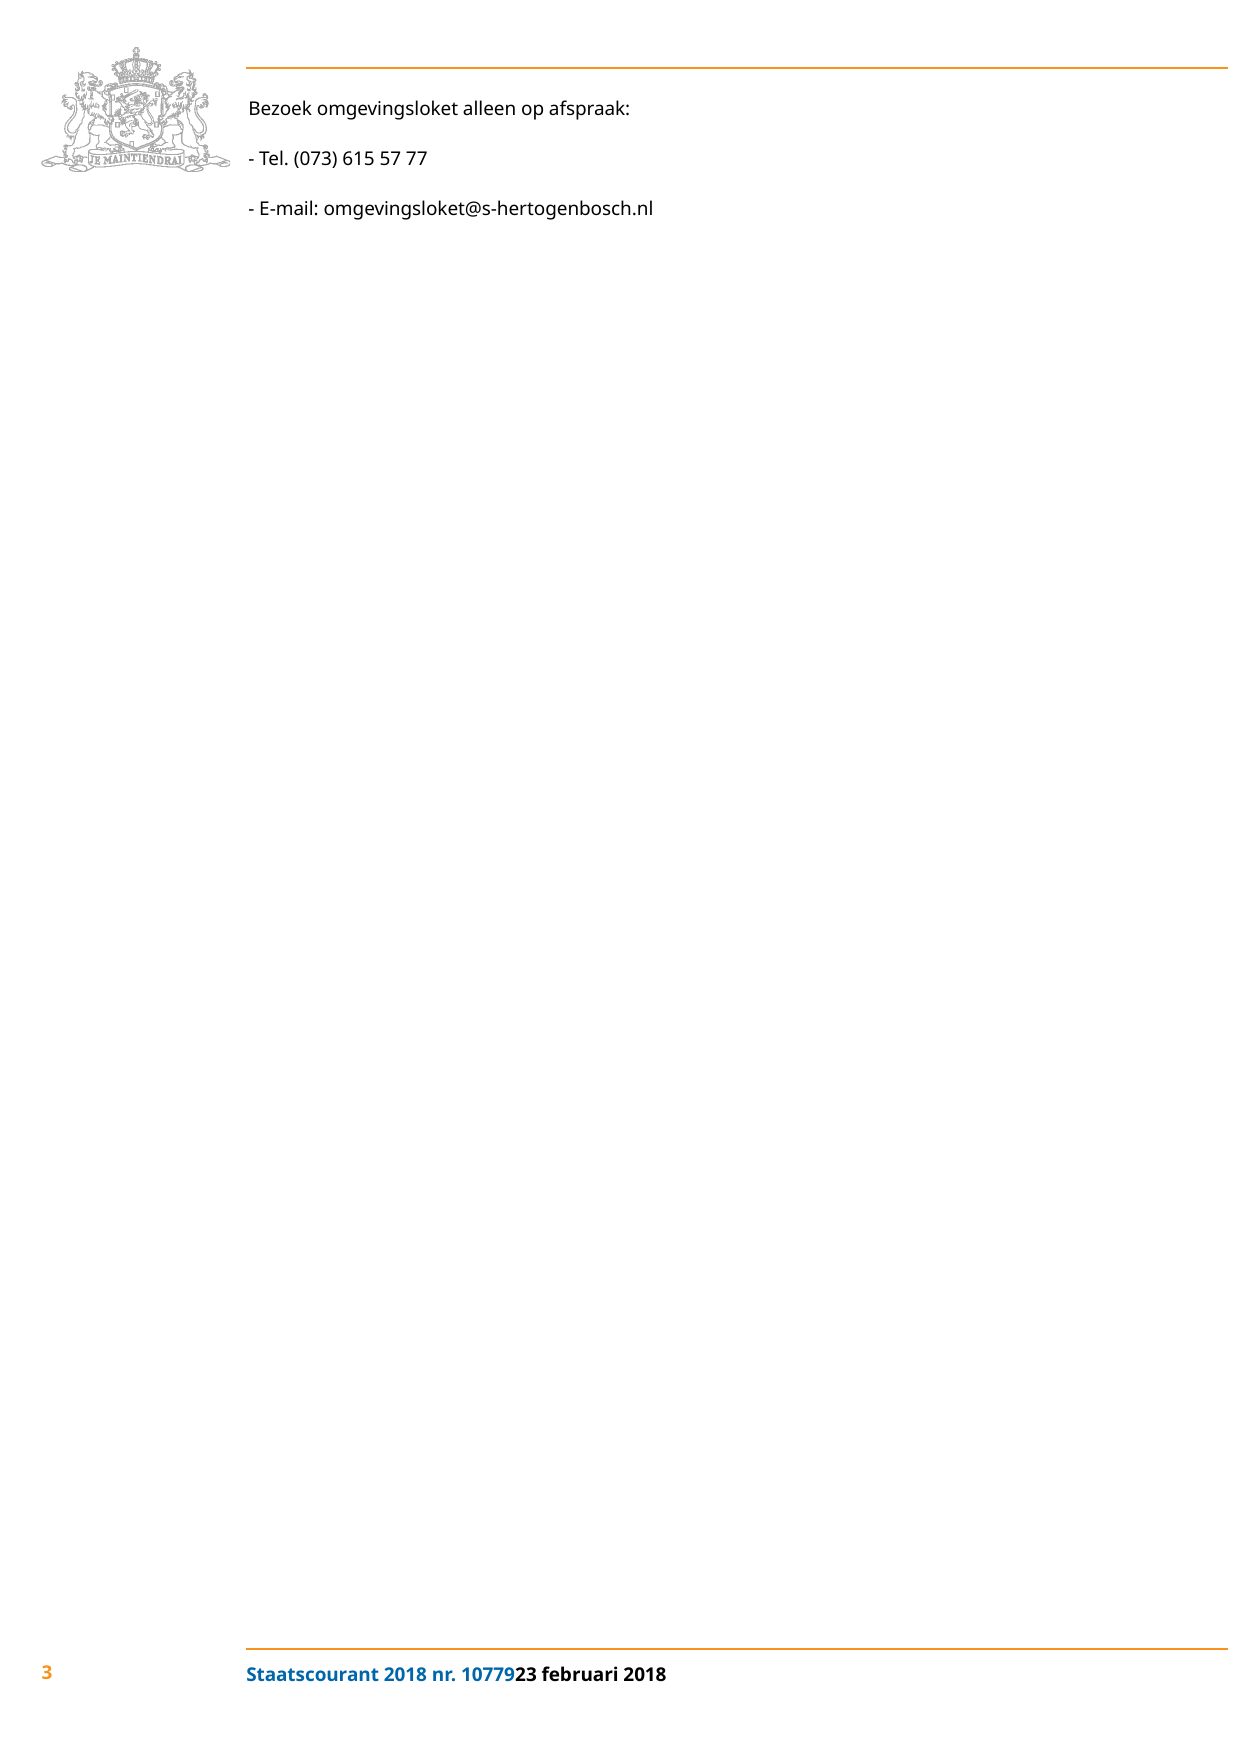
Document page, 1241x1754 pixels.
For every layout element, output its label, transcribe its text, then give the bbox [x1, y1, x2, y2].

picture [41, 47, 231, 172]
text - E-mail: omgevingsloket@s-hertogenbosch.nl [248, 196, 1152, 221]
text - Tel. (073) 615 57 77 [248, 145, 1152, 171]
text Bezoek omgevingsloket alleen op afspraak: [248, 95, 1152, 121]
